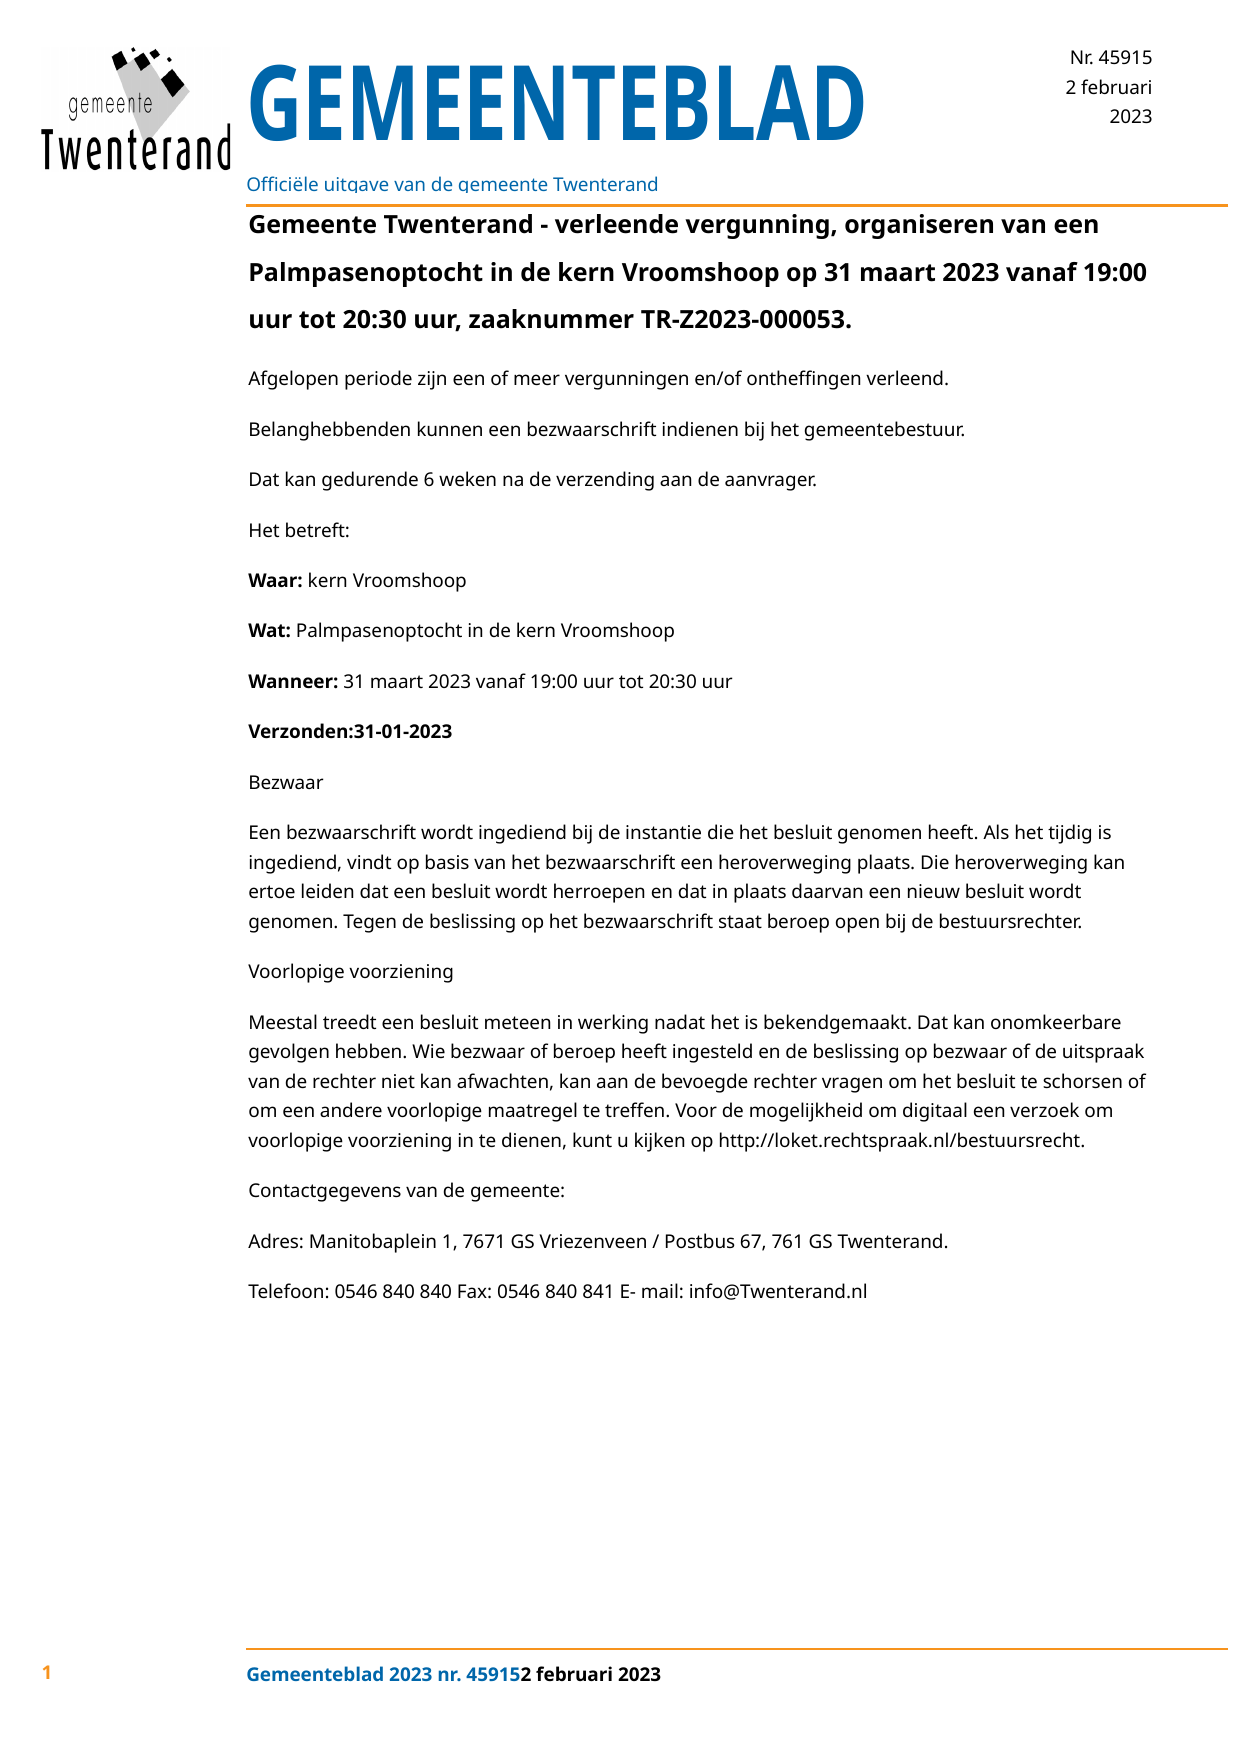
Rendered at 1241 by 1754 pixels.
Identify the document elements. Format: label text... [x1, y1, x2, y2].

text Afgelopen periode zijn een of meer vergunningen en/of ontheffingen verleend. [248, 366, 1152, 391]
text Een bezwaarschrift wordt ingediend bij de instantie die het besluit genomen heeft. Als het tijdig is ingediend, vindt op basis van het bezwaarschrift een heroverweging plaats. Die heroverweging kan ertoe leiden dat een besluit wordt herroepen en dat in plaats daarvan een nieuw besluit wordt genomen. Tegen de beslissing op het bezwaarschrift staat beroep open bij de bestuursrechter. [248, 819, 1152, 934]
text Waar: kern Vroomshoop [248, 567, 1152, 593]
text Adres: Manitobaplein 1, 7671 GS Vriezenveen / Postbus 67, 761 GS Twenterand. [248, 1228, 1152, 1254]
text Dat kan gedurende 6 weken na de verzending aan de aanvrager. [248, 466, 1152, 492]
text Wat: Palmpasenoptocht in de kern Vroomshoop [248, 618, 1152, 643]
text Gemeente Twenterand - verleende vergunning, organiseren van een Palmpasenoptocht in de kern Vroomshoop op 31 maart 2023 vanaf 19:00 uur tot 20:30 uur, zaaknummer TR-Z2023-000053. [248, 207, 1152, 336]
text Verzonden:31-01-2023 [248, 718, 1152, 744]
text Contactgegevens van de gemeente: [248, 1178, 1152, 1203]
picture [41, 47, 231, 172]
text Belanghebbenden kunnen een bezwaarschrift indienen bij het gemeentebestuur. [248, 416, 1152, 442]
text Meestal treedt een besluit meteen in werking nadat het is bekendgemaakt. Dat kan onomkeerbare gevolgen hebben. Wie bezwaar of beroep heeft ingesteld en de beslissing op bezwaar of de uitspraak van de rechter niet kan afwachten, kan aan de bevoegde rechter vragen om het besluit te schorsen of om een andere voorlopige maatregel te treffen. Voor de mogelijkheid om digitaal een verzoek om voorlopige voorziening in te dienen, kunt u kijken op http://loket.rechtspraak.nl/bestuursrecht. [248, 1009, 1152, 1153]
text Bezwaar [248, 769, 1152, 794]
text Wanneer: 31 maart 2023 vanaf 19:00 uur tot 20:30 uur [248, 668, 1152, 694]
text Voorlopige voorziening [248, 958, 1152, 984]
text Het betreft: [248, 517, 1152, 542]
text Telefoon: 0546 840 840 Fax: 0546 840 841 E- mail: info@Twenterand.nl [248, 1278, 1152, 1304]
